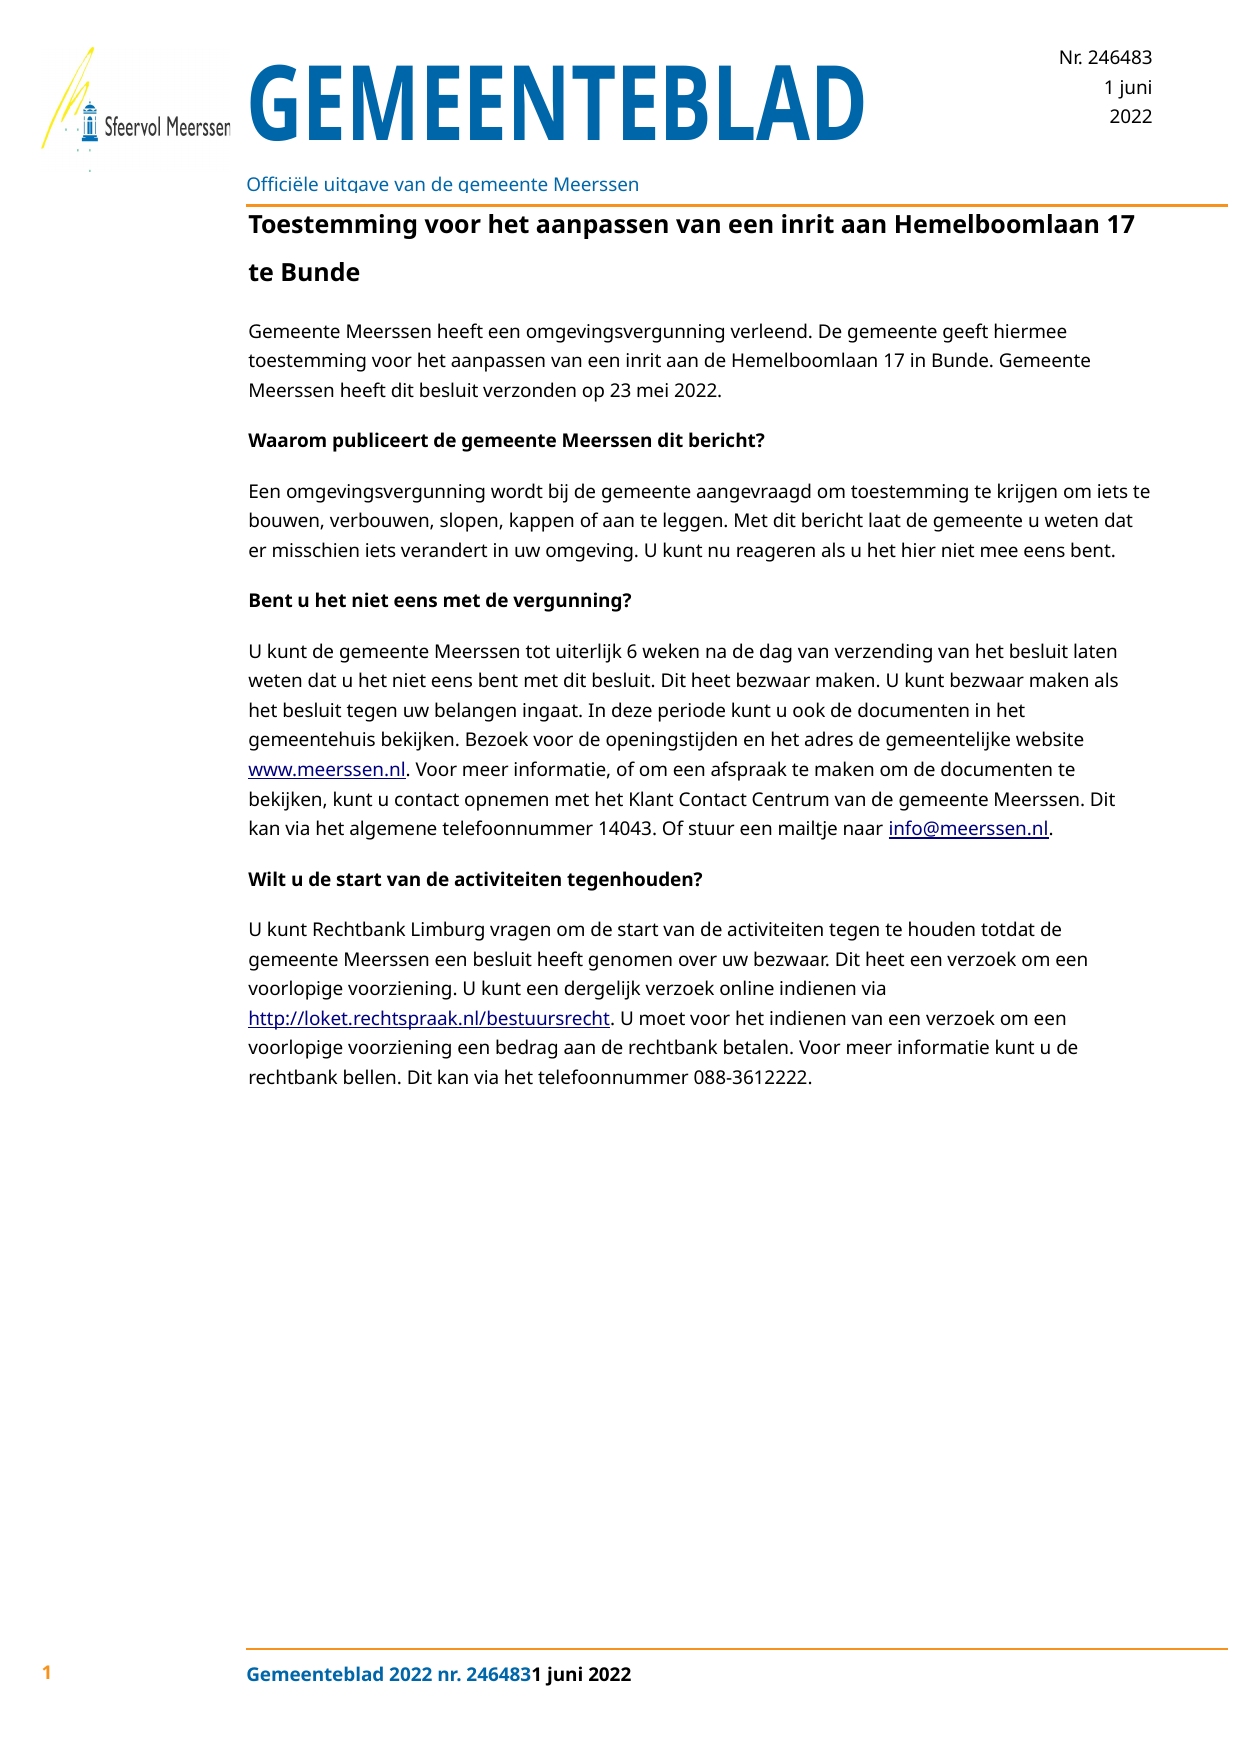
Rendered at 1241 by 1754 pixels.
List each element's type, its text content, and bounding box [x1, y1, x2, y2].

text Toestemming voor het aanpassen van een inrit aan Hemelboomlaan 17 te Bunde [248, 207, 1152, 288]
text Bent u het niet eens met de vergunning? [248, 587, 1152, 613]
text U kunt Rechtbank Limburg vragen om de start van de activiteiten tegen te houden totdat de gemeente Meerssen een besluit heeft genomen over uw bezwaar. Dit heet een verzoek om een voorlopige voorziening. U kunt een dergelijk verzoek online indienen via http://loket.rechtspraak.nl/bestuursrecht. U moet voor het indienen van een verzoek om een voorlopige voorziening een bedrag aan de rechtbank betalen. Voor meer informatie kunt u de rechtbank bellen. Dit kan via het telefoonnummer 088-3612222. [248, 916, 1152, 1090]
picture [41, 47, 231, 172]
text Gemeente Meerssen heeft een omgevingsvergunning verleend. De gemeente geeft hiermee toestemming voor het aanpassen van een inrit aan de Hemelboomlaan 17 in Bunde. Gemeente Meerssen heeft dit besluit verzonden op 23 mei 2022. [248, 318, 1152, 403]
text Waarom publiceert de gemeente Meerssen dit bericht? [248, 427, 1152, 453]
text U kunt de gemeente Meerssen tot uiterlijk 6 weken na de dag van verzending van het besluit laten weten dat u het niet eens bent met dit besluit. Dit heet bezwaar maken. U kunt bezwaar maken als het besluit tegen uw belangen ingaat. In deze periode kunt u ook de documenten in het gemeentehuis bekijken. Bezoek voor de openingstijden en het adres de gemeentelijke website www.meerssen.nl. Voor meer informatie, of om een afspraak te maken om de documenten te bekijken, kunt u contact opnemen met het Klant Contact Centrum van de gemeente Meerssen. Dit kan via het algemene telefoonnummer 14043. Of stuur een mailtje naar info@meerssen.nl. [248, 638, 1152, 841]
text Wilt u de start van de activiteiten tegenhouden? [248, 866, 1152, 892]
text Een omgevingsvergunning wordt bij de gemeente aangevraagd om toestemming te krijgen om iets te bouwen, verbouwen, slopen, kappen of aan te leggen. Met dit bericht laat de gemeente u weten dat er misschien iets verandert in uw omgeving. U kunt nu reageren als u het hier niet mee eens bent. [248, 478, 1152, 563]
